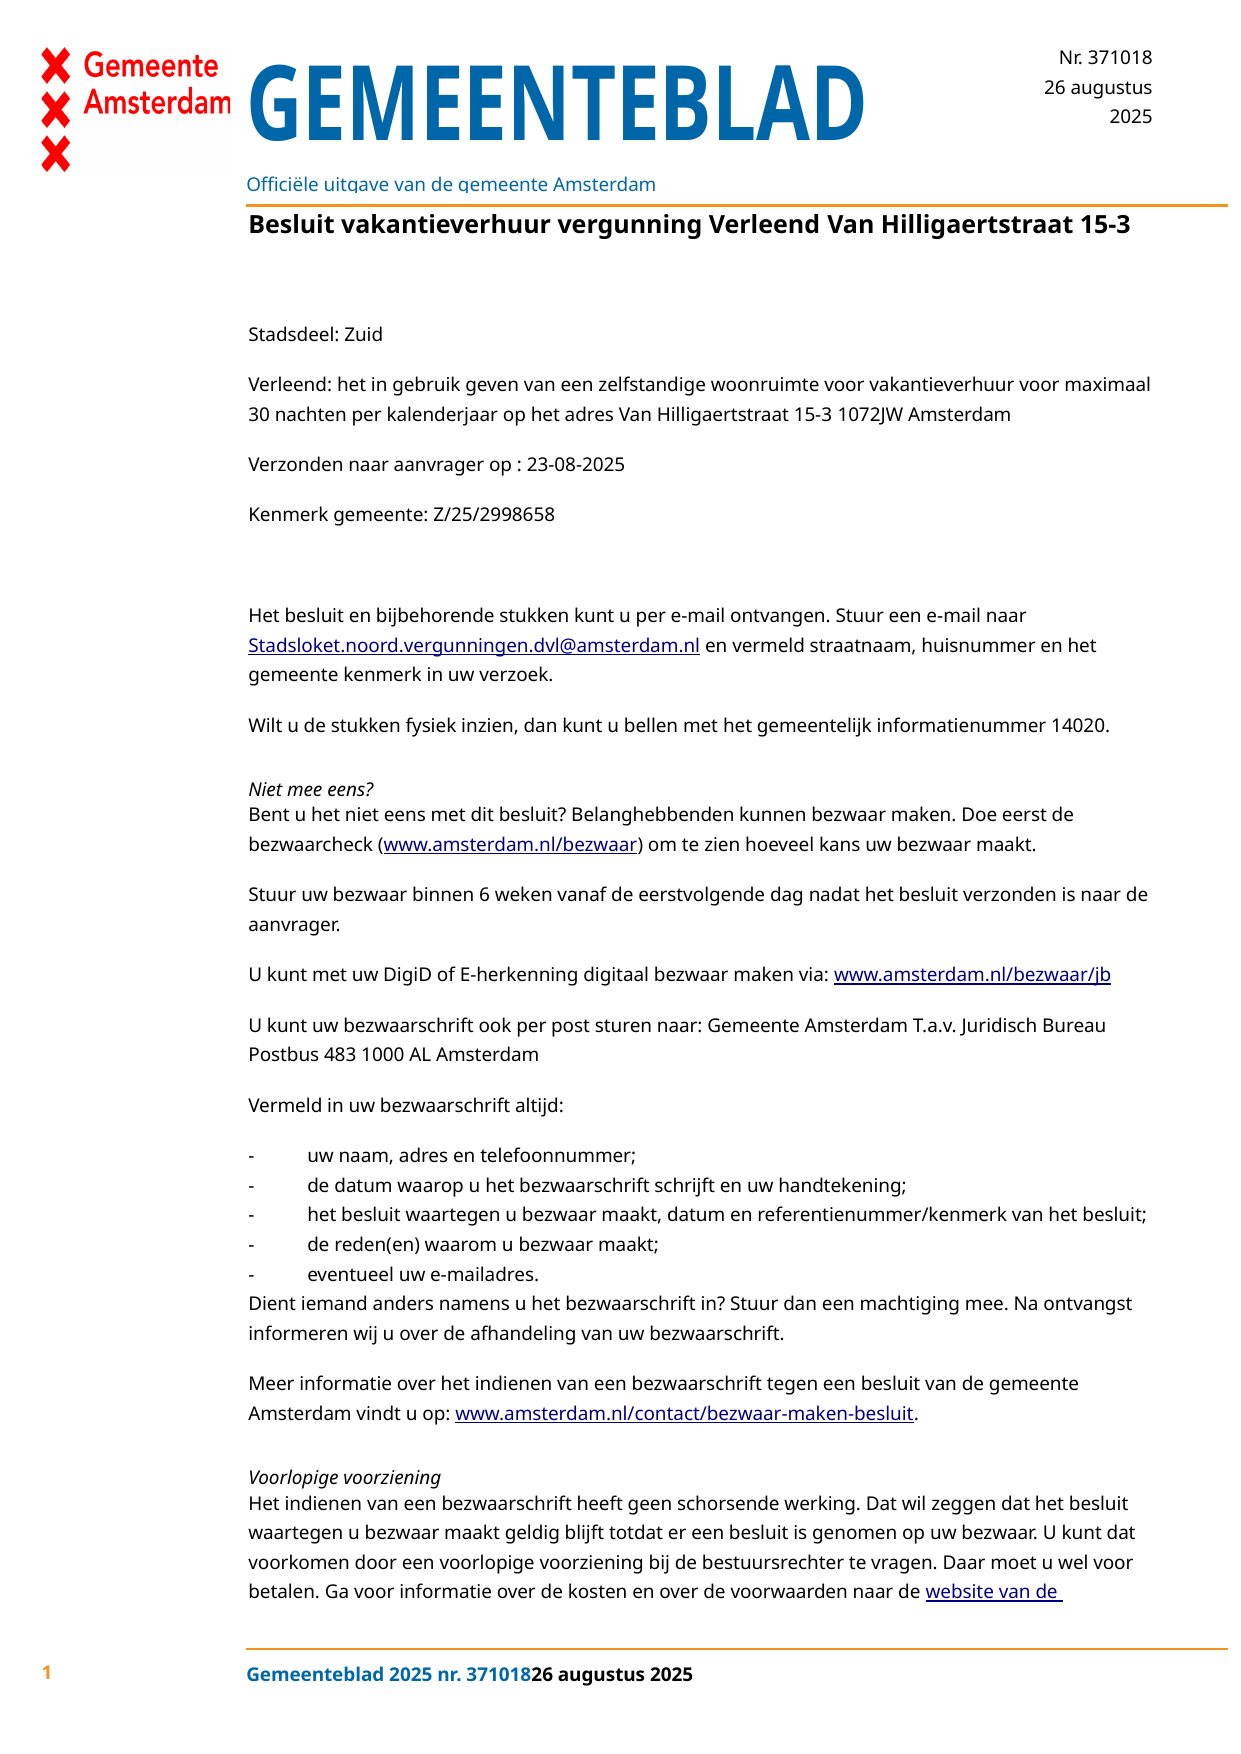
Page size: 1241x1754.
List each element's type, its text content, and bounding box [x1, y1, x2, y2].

text Stadsdeel: Zuid [248, 321, 1152, 346]
text Niet mee eens? [248, 776, 1152, 802]
picture [41, 47, 231, 172]
text Wilt u de stukken fysiek inzien, dan kunt u bellen met het gemeentelijk informatienummer 14020. [248, 712, 1152, 738]
text Dient iemand anders namens u het bezwaarschrift in? Stuur dan een machtiging mee. Na ontvangst informeren wij u over de afhandeling van uw bezwaarschrift. [248, 1290, 1152, 1346]
list uw naam, adres en telefoonnummer; [248, 1142, 1152, 1168]
list het besluit waartegen u bezwaar maakt, datum en referentienummer/kenmerk van het besluit; [248, 1202, 1152, 1227]
text U kunt met uw DigiD of E-herkenning digitaal bezwaar maken via: www.amsterdam.nl/bezwaar/jb [248, 962, 1152, 987]
text Verleend: het in gebruik geven van een zelfstandige woonruimte voor vakantieverhuur voor maximaal 30 nachten per kalenderjaar op het adres Van Hilligaertstraat 15-3 1072JW Amsterdam [248, 371, 1152, 426]
text Meer informatie over het indienen van een bezwaarschrift tegen een besluit van de gemeente Amsterdam vindt u op: www.amsterdam.nl/contact/bezwaar-maken-besluit. [248, 1370, 1152, 1426]
text Verzonden naar aanvrager op : 23-08-2025 [248, 451, 1152, 477]
text Voorlopige voorziening [248, 1464, 1152, 1490]
list eventueel uw e-mailadres. [248, 1261, 1152, 1287]
text Bent u het niet eens met dit besluit? Belanghebbenden kunnen bezwaar maken. Doe eerst de bezwaarcheck (www.amsterdam.nl/bezwaar) om te zien hoeveel kans uw bezwaar maakt. [248, 802, 1152, 857]
text U kunt uw bezwaarschrift ook per post sturen naar: Gemeente Amsterdam T.a.v. Juridisch Bureau Postbus 483 1000 AL Amsterdam [248, 1012, 1152, 1067]
list de datum waarop u het bezwaarschrift schrijft en uw handtekening; [248, 1172, 1152, 1198]
text Kenmerk gemeente: Z/25/2998658 [248, 502, 1152, 527]
text Besluit vakantieverhuur vergunning Verleend Van Hilligaertstraat 15-3 [248, 207, 1152, 241]
text Vermeld in uw bezwaarschrift altijd: [248, 1092, 1152, 1118]
text Het indienen van een bezwaarschrift heeft geen schorsende werking. Dat wil zeggen dat het besluit waartegen u bezwaar maakt geldig blijft totdat er een besluit is genomen op uw bezwaar. U kunt dat voorkomen door een voorlopige voorziening bij de bestuursrechter te vragen. Daar moet u wel voor betalen. Ga voor informatie over de kosten en over de voorwaarden naar de website van de [248, 1490, 1152, 1604]
text Het besluit en bijbehorende stukken kunt u per e-mail ontvangen. Stuur een e-mail naar Stadsloket.noord.vergunningen.dvl@amsterdam.nl en vermeld straatnaam, huisnummer en het gemeente kenmerk in uw verzoek. [248, 602, 1152, 687]
list de reden(en) waarom u bezwaar maakt; [248, 1231, 1152, 1257]
text Stuur uw bezwaar binnen 6 weken vanaf de eerstvolgende dag nadat het besluit verzonden is naar de aanvrager. [248, 882, 1152, 937]
